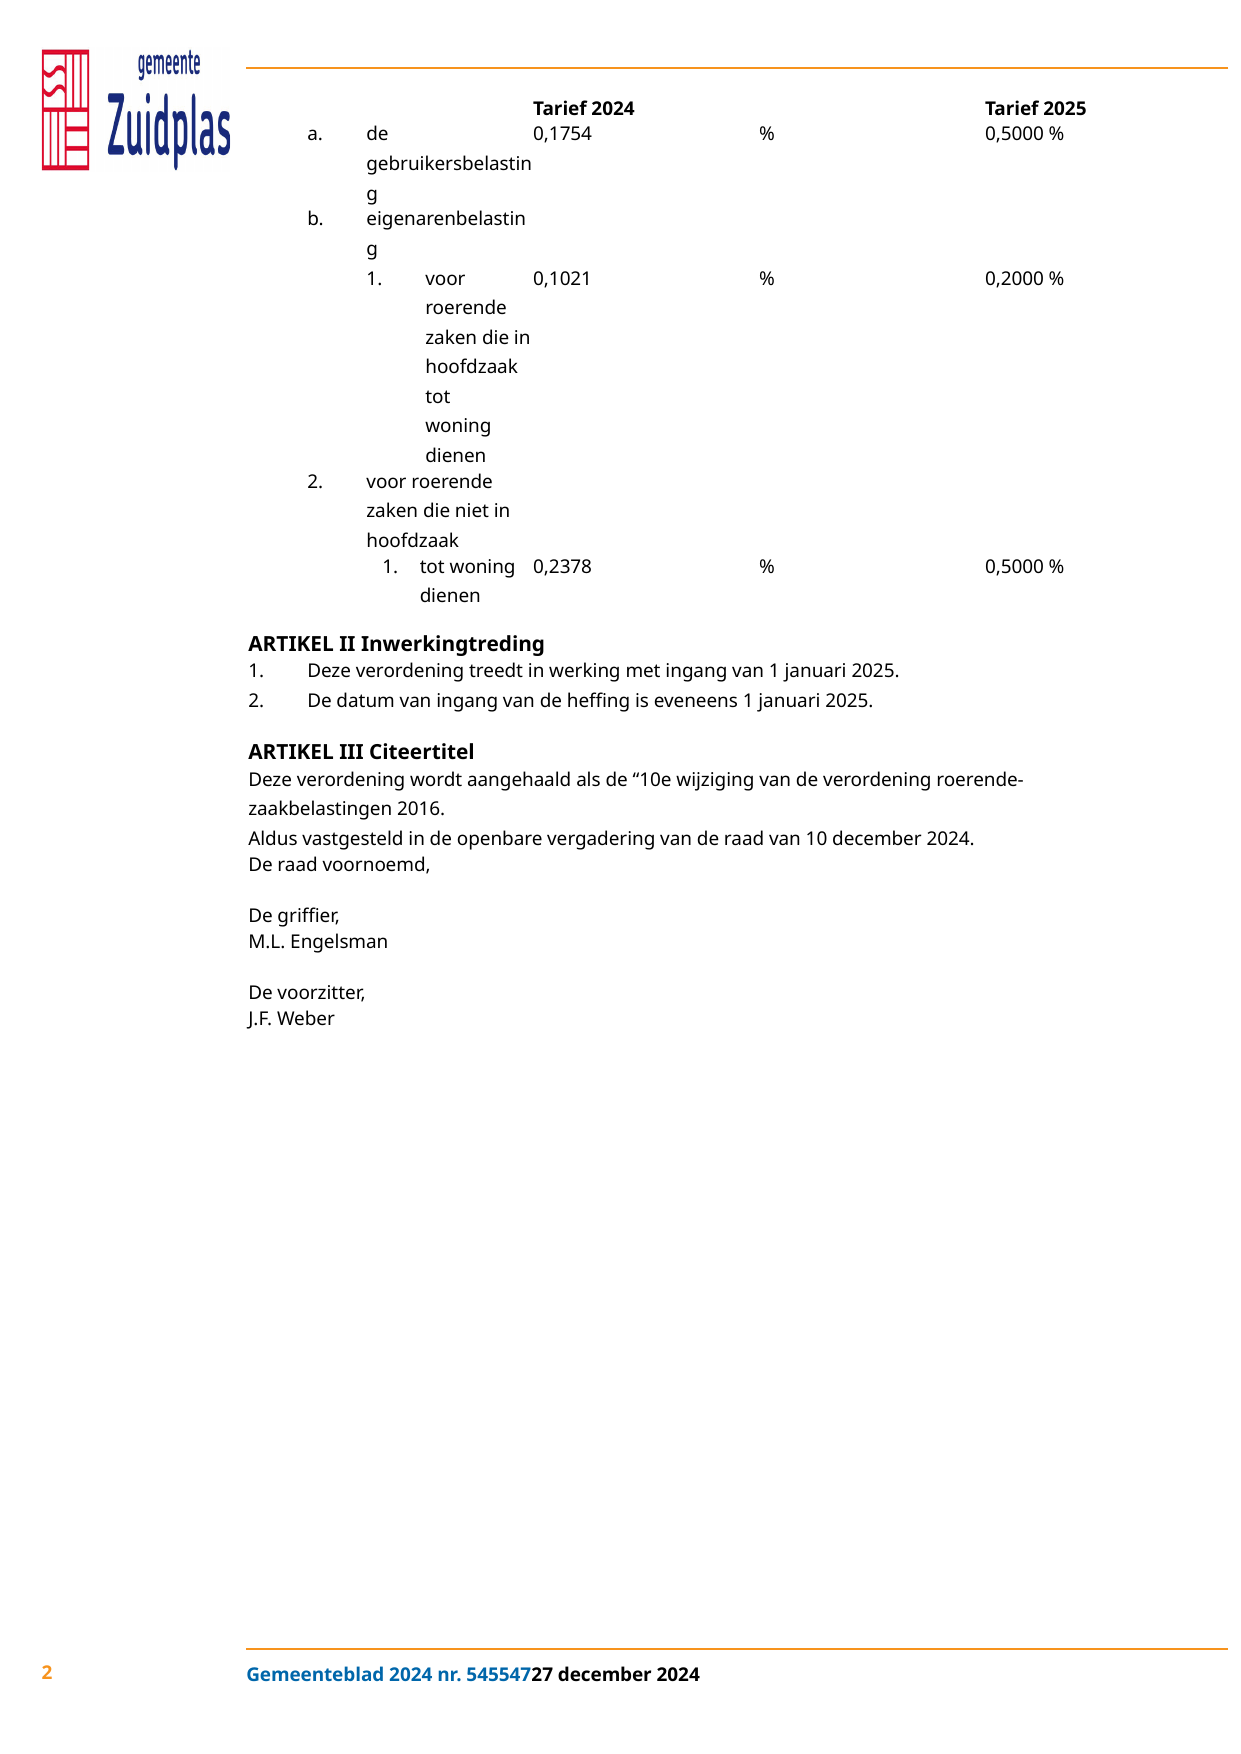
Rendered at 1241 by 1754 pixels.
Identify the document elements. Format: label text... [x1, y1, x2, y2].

picture [41, 47, 231, 172]
text De griffier, [248, 902, 1152, 928]
text ARTIKEL II Inwerkingtreding [248, 629, 1152, 657]
table_cell % [759, 553, 985, 608]
table_cell 0,5000 % [985, 121, 1211, 206]
list De datum van ingang van de heffing is eveneens 1 januari 2025. [248, 687, 1152, 713]
table_header Tarief 2025 [985, 95, 1211, 121]
table_cell voor roerende zaken die niet in hoofdzaak [307, 468, 533, 553]
table_cell 0,2378 [533, 553, 759, 608]
table_cell 0,1021 [533, 206, 759, 468]
text De voorzitter, [248, 979, 1152, 1005]
table_cell [985, 468, 1211, 553]
table_cell % [759, 206, 985, 468]
table_cell [759, 468, 985, 553]
table_header [307, 95, 533, 121]
text De raad voornoemd, [248, 851, 1152, 877]
text Deze verordening wordt aangehaald als de “10e wijziging van de verordening roerende-zaakbelastingen 2016. [248, 766, 1152, 821]
table_cell 0,2000 % [985, 206, 1211, 468]
table_cell eigenarenbelasting voor roerende zaken die in hoofdzaak tot woning dienen [307, 206, 533, 468]
text J.F. Weber [248, 1005, 1152, 1031]
table_cell [533, 468, 759, 553]
text ARTIKEL III Citeertitel [248, 737, 1152, 766]
list Deze verordening treedt in werking met ingang van 1 januari 2025. [248, 657, 1152, 683]
table_header Tarief 2024 [533, 95, 985, 121]
text M.L. Engelsman [248, 928, 1152, 954]
table_cell % [759, 121, 985, 206]
table_cell tot woning dienen [307, 553, 533, 608]
table_cell 0,5000 % [985, 553, 1211, 608]
text Aldus vastgesteld in de openbare vergadering van de raad van 10 december 2024. [248, 825, 1152, 851]
table_cell 0,1754 [533, 121, 759, 206]
table_cell de gebruikersbelasting [307, 121, 533, 206]
